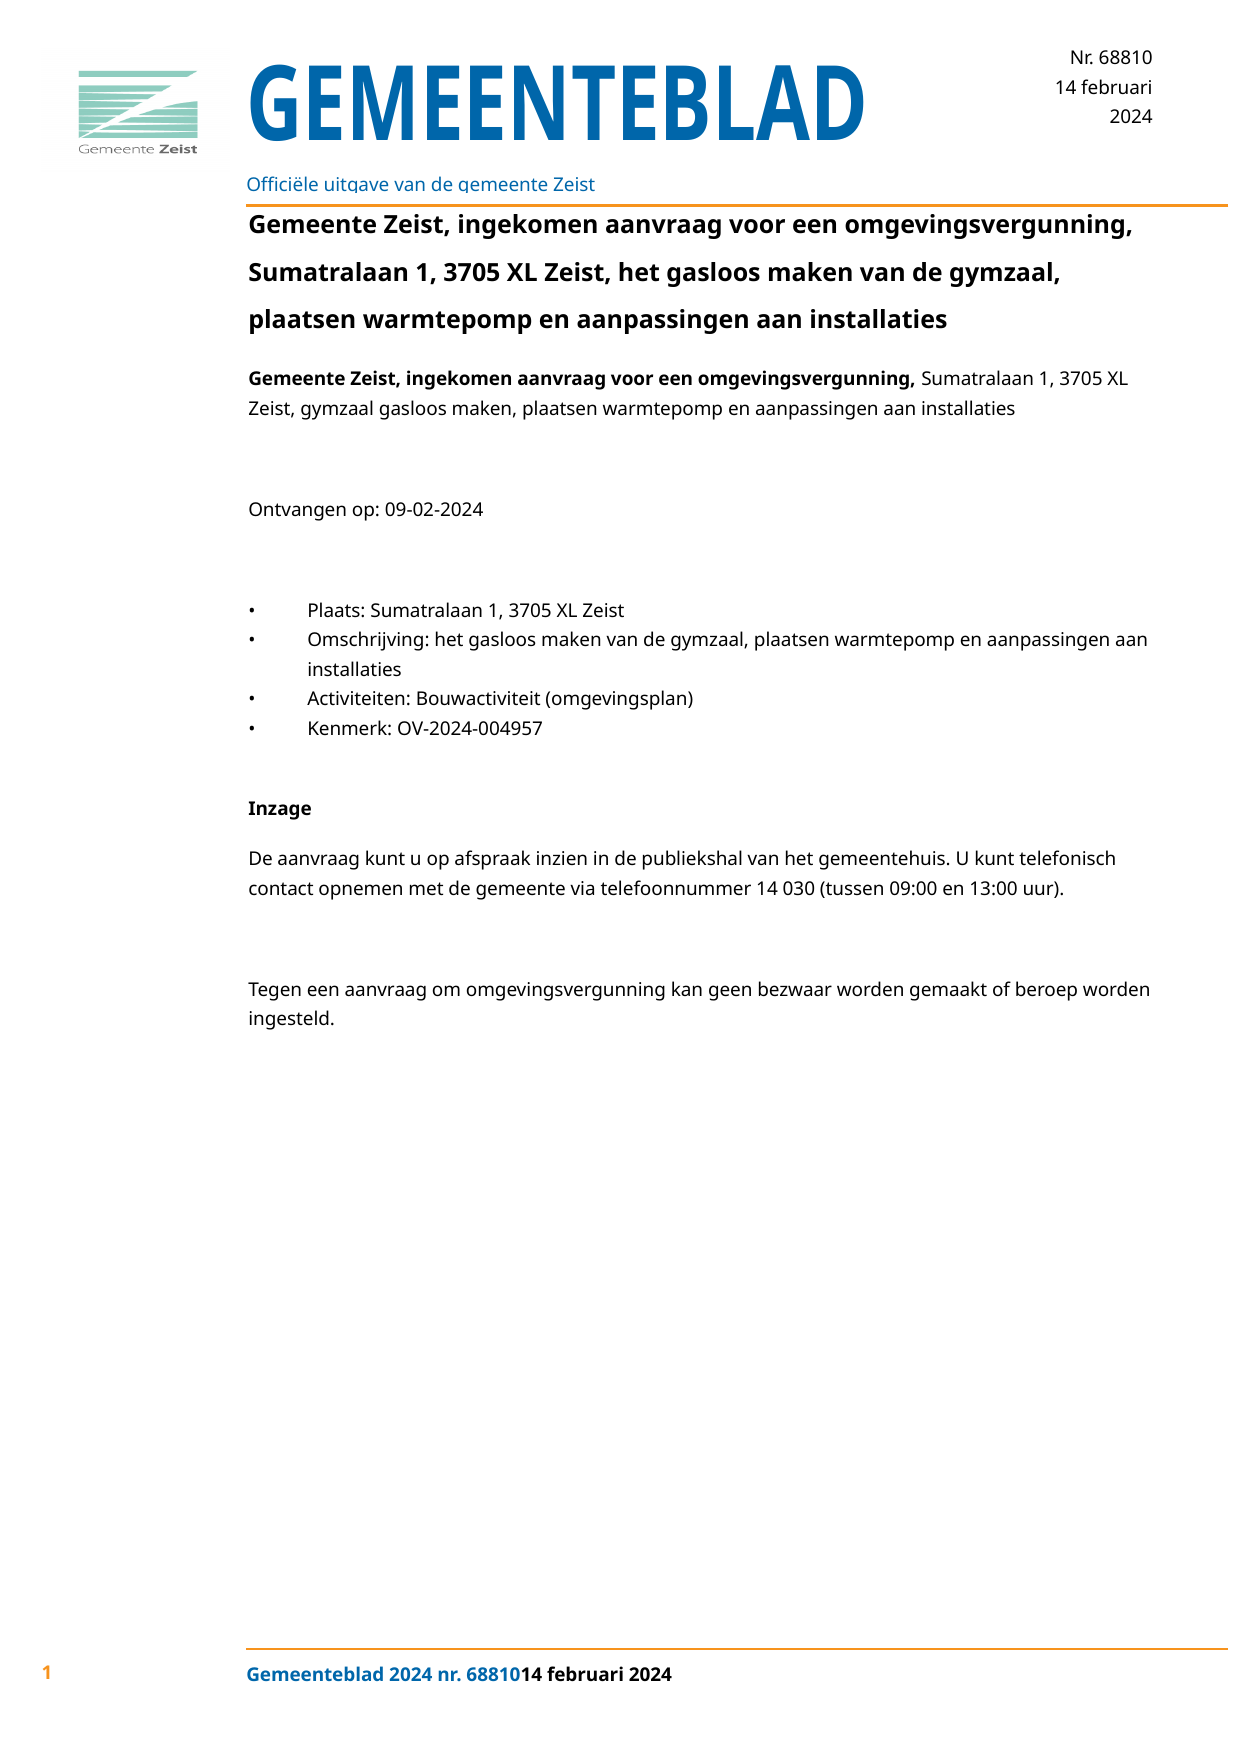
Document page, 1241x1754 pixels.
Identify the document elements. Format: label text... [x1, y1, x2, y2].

list Plaats: Sumatralaan 1, 3705 XL Zeist [248, 597, 1152, 622]
list Kenmerk: OV-2024-004957 [248, 715, 1152, 741]
text De aanvraag kunt u op afspraak inzien in de publiekshal van het gemeentehuis. U kunt telefonisch contact opnemen met de gemeente via telefoonnummer 14 030 (tussen 09:00 en 13:00 uur). [248, 846, 1152, 901]
text Inzage [248, 795, 1152, 821]
list Activiteiten: Bouwactiviteit (omgevingsplan) [248, 686, 1152, 711]
text Ontvangen op: 09-02-2024 [248, 496, 1152, 522]
text Gemeente Zeist, ingekomen aanvraag voor een omgevingsvergunning, Sumatralaan 1, 3705 XL Zeist, het gasloos maken van de gymzaal, plaatsen warmtepomp en aanpassingen aan installaties [248, 207, 1152, 336]
list Omschrijving: het gasloos maken van de gymzaal, plaatsen warmtepomp en aanpassingen aan installaties [248, 626, 1152, 682]
text Tegen een aanvraag om omgevingsvergunning kan geen bezwaar worden gemaakt of beroep worden ingesteld. [248, 976, 1152, 1031]
text Gemeente Zeist, ingekomen aanvraag voor een omgevingsvergunning, Sumatralaan 1, 3705 XL Zeist, gymzaal gasloos maken, plaatsen warmtepomp en aanpassingen aan installaties [248, 366, 1152, 421]
picture [41, 47, 231, 172]
